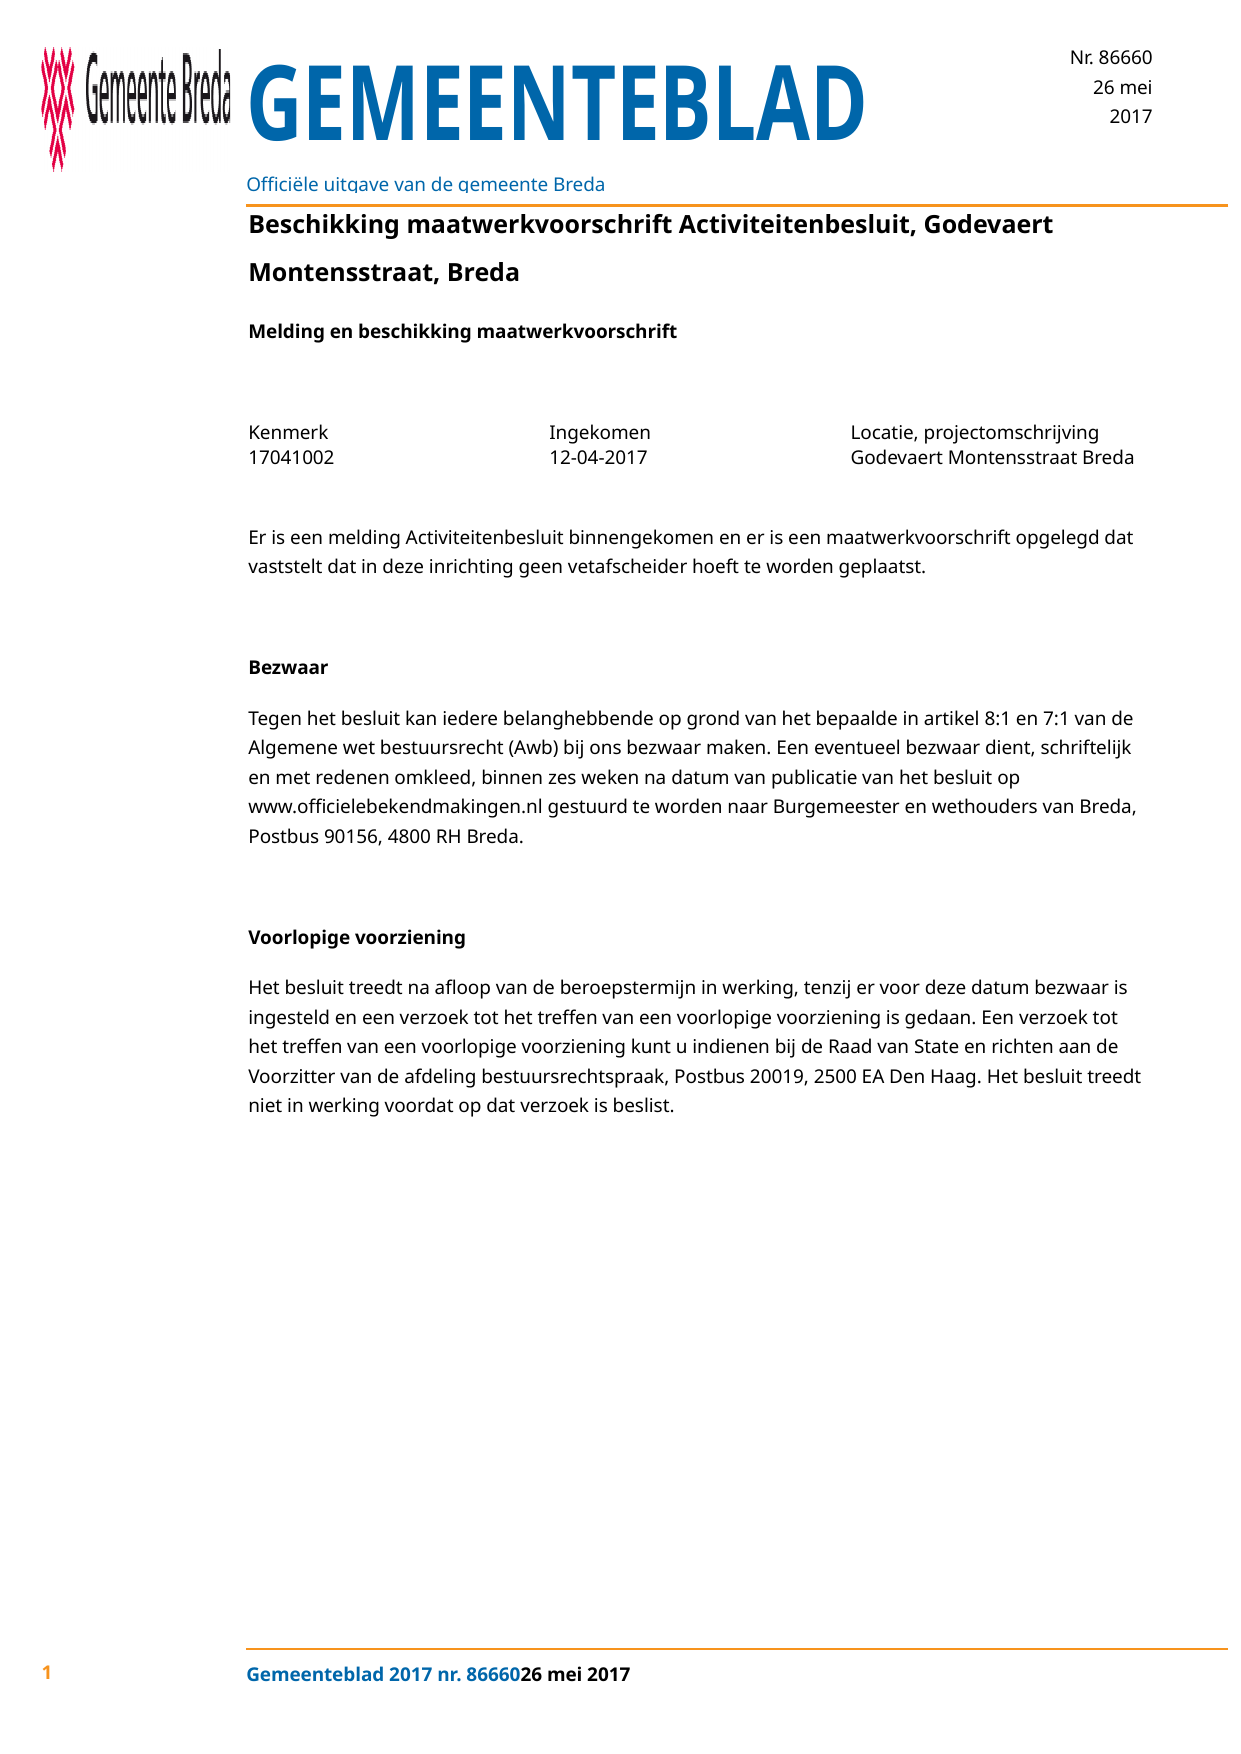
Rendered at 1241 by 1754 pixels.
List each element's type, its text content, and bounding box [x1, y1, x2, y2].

text Beschikking maatwerkvoorschrift Activiteitenbesluit, Godevaert Montensstraat, Breda [248, 207, 1152, 288]
table_header Locatie, projectomschrijving [850, 419, 1152, 444]
table_header Kenmerk [248, 419, 549, 444]
table_cell 17041002 [248, 445, 549, 470]
table_cell 12-04-2017 [549, 445, 850, 470]
text Bezwaar [248, 654, 1152, 680]
text Voorlopige voorziening [248, 924, 1152, 950]
text Het besluit treedt na afloop van de beroepstermijn in werking, tenzij er voor deze datum bezwaar is ingesteld en een verzoek tot het treffen van een voorlopige voorziening is gedaan. Een verzoek tot het treffen van een voorlopige voorziening kunt u indienen bij de Raad van State en richten aan de Voorzitter van de afdeling bestuursrechtspraak, Postbus 20019, 2500 EA Den Haag. Het besluit treedt niet in werking voordat op dat verzoek is beslist. [248, 974, 1152, 1118]
text Tegen het besluit kan iedere belanghebbende op grond van het bepaalde in artikel 8:1 en 7:1 van de Algemene wet bestuursrecht (Awb) bij ons bezwaar maken. Een eventueel bezwaar dient, schriftelijk en met redenen omkleed, binnen zes weken na datum van publicatie van het besluit op www.officielebekendmakingen.nl gestuurd te worden naar Burgemeester en wethouders van Breda, Postbus 90156, 4800 RH Breda. [248, 705, 1152, 849]
table_cell Godevaert Montensstraat Breda [850, 445, 1152, 470]
text Er is een melding Activiteitenbesluit binnengekomen en er is een maatwerkvoorschrift opgelegd dat vaststelt dat in deze inrichting geen vetafscheider hoeft te worden geplaatst. [248, 524, 1152, 579]
table_header Ingekomen [549, 419, 850, 444]
picture [41, 47, 231, 172]
text Melding en beschikking maatwerkvoorschrift [248, 318, 1152, 344]
